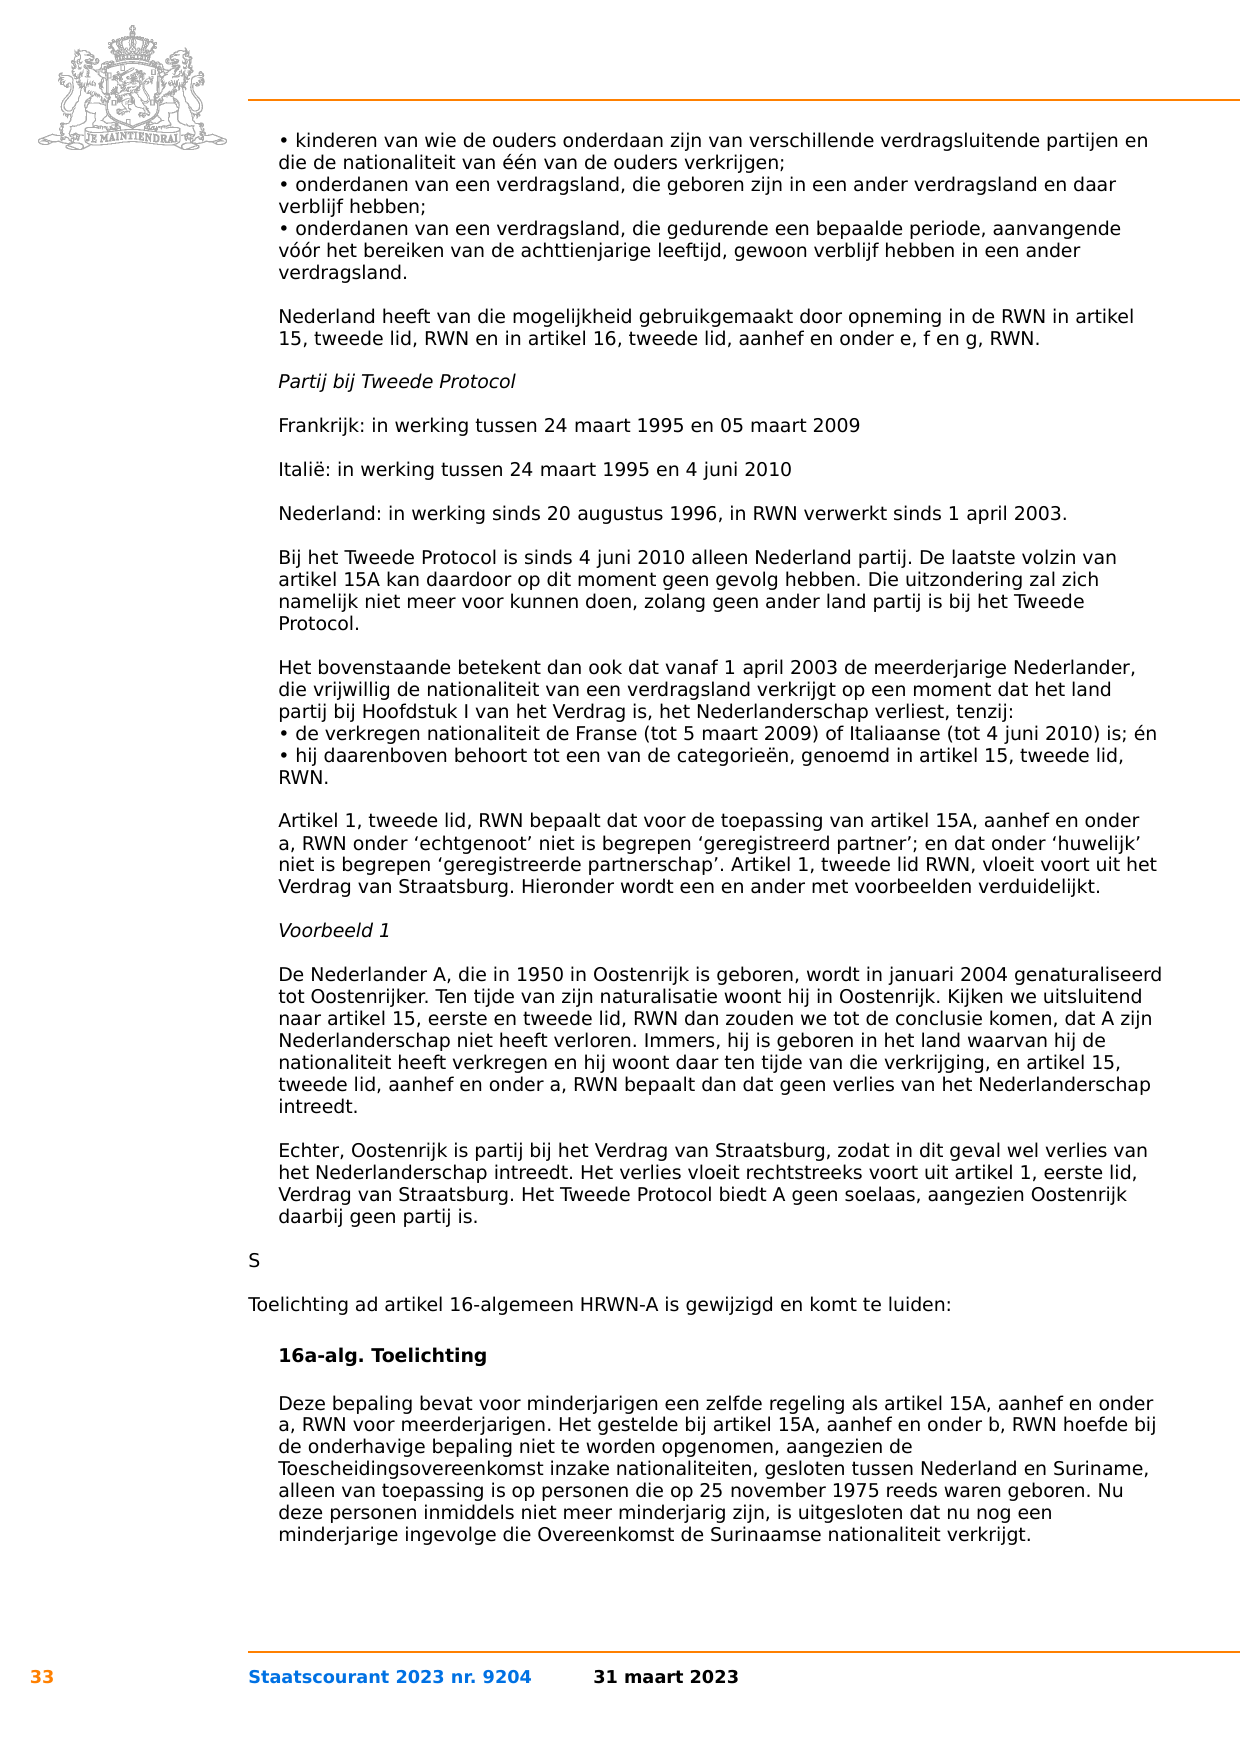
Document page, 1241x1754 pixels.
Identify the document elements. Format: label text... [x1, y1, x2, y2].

text S [248, 1249, 1163, 1272]
subtitle Partij bij Tweede Protocol [278, 371, 1163, 393]
text Artikel 1, tweede lid, RWN bepaalt dat voor de toepassing van artikel 15A, aanhef en onder a, RWN onder ‘echtgenoot’ niet is begrepen ‘geregistreerd partner’; en dat onder ‘huwelijk’ niet is begrepen ‘geregistreerde partnerschap’. Artikel 1, tweede lid RWN, vloeit voort uit het Verdrag van Straatsburg. Hieronder wordt een en ander met voorbeelden verduidelijkt. [278, 810, 1163, 898]
text Italië: in werking tussen 24 maart 1995 en 4 juni 2010 [278, 459, 1163, 481]
text De Nederlander A, die in 1950 in Oostenrijk is geboren, wordt in januari 2004 genaturaliseerd tot Oostenrijker. Ten tijde van zijn naturalisatie woont hij in Oostenrijk. Kijken we uitsluitend naar artikel 15, eerste en tweede lid, RWN dan zouden we tot de conclusie komen, dat A zijn Nederlanderschap niet heeft verloren. Immers, hij is geboren in het land waarvan hij de nationaliteit heeft verkregen en hij woont daar ten tijde van die verkrijging, en artikel 15, tweede lid, aanhef en onder a, RWN bepaalt dan dat geen verlies van het Nederlanderschap intreedt. [278, 964, 1163, 1118]
text • de verkregen nationaliteit de Franse (tot 5 maart 2009) of Italiaanse (tot 4 juni 2010) is; én [278, 723, 1163, 744]
text Deze bepaling bevat voor minderjarigen een zelfde regeling als artikel 15A, aanhef en onder a, RWN voor meerderjarigen. Het gestelde bij artikel 15A, aanhef en onder b, RWN hoefde bij de onderhavige bepaling niet te worden opgenomen, aangezien de Toescheidingsovereenkomst inzake nationaliteiten, gesloten tussen Nederland en Suriname, alleen van toepassing is op personen die op 25 november 1975 reeds waren geboren. Nu deze personen inmiddels niet meer minderjarig zijn, is uitgesloten dat nu nog een minderjarige ingevolge die Overeenkomst de Surinaamse nationaliteit verkrijgt. [278, 1392, 1163, 1546]
text Frankrijk: in werking tussen 24 maart 1995 en 05 maart 2009 [278, 415, 1163, 437]
text • onderdanen van een verdragsland, die geboren zijn in een ander verdragsland en daar verblijf hebben; [278, 174, 1163, 218]
subtitle Voorbeeld 1 [278, 920, 1163, 942]
text Bij het Tweede Protocol is sinds 4 juni 2010 alleen Nederland partij. De laatste volzin van artikel 15A kan daardoor op dit moment geen gevolg hebben. Die uitzondering zal zich namelijk niet meer voor kunnen doen, zolang geen ander land partij is bij het Tweede Protocol. [278, 547, 1163, 635]
subtitle 16a-alg. Toelichting [278, 1345, 1163, 1367]
text Het bovenstaande betekent dan ook dat vanaf 1 april 2003 de meerderjarige Nederlander, die vrijwillig de nationaliteit van een verdragsland verkrijgt op een moment dat het land partij bij Hoofdstuk I van het Verdrag is, het Nederlanderschap verliest, tenzij: [278, 657, 1163, 723]
text Toelichting ad artikel 16-algemeen HRWN-A is gewijzigd en komt te luiden: [248, 1293, 1163, 1315]
text • kinderen van wie de ouders onderdaan zijn van verschillende verdragsluitende partijen en die de nationaliteit van één van de ouders verkrijgen; [278, 130, 1163, 174]
text Nederland heeft van die mogelijkheid gebruikgemaakt door opneming in de RWN in artikel 15, tweede lid, RWN en in artikel 16, tweede lid, aanhef en onder e, f en g, RWN. [278, 306, 1163, 349]
text Nederland: in werking sinds 20 augustus 1996, in RWN verwerkt sinds 1 april 2003. [278, 503, 1163, 525]
text • onderdanen van een verdragsland, die gedurende een bepaalde periode, aanvangende vóór het bereiken van de achttienjarige leeftijd, gewoon verblijf hebben in een ander verdragsland. [278, 218, 1163, 284]
text • hij daarenboven behoort tot een van de categorieën, genoemd in artikel 15, tweede lid, RWN. [278, 744, 1163, 788]
picture [38, 25, 227, 150]
text Echter, Oostenrijk is partij bij het Verdrag van Straatsburg, zodat in dit geval wel verlies van het Nederlanderschap intreedt. Het verlies vloeit rechtstreeks voort uit artikel 1, eerste lid, Verdrag van Straatsburg. Het Tweede Protocol biedt A geen soelaas, aangezien Oostenrijk daarbij geen partij is. [278, 1140, 1163, 1228]
